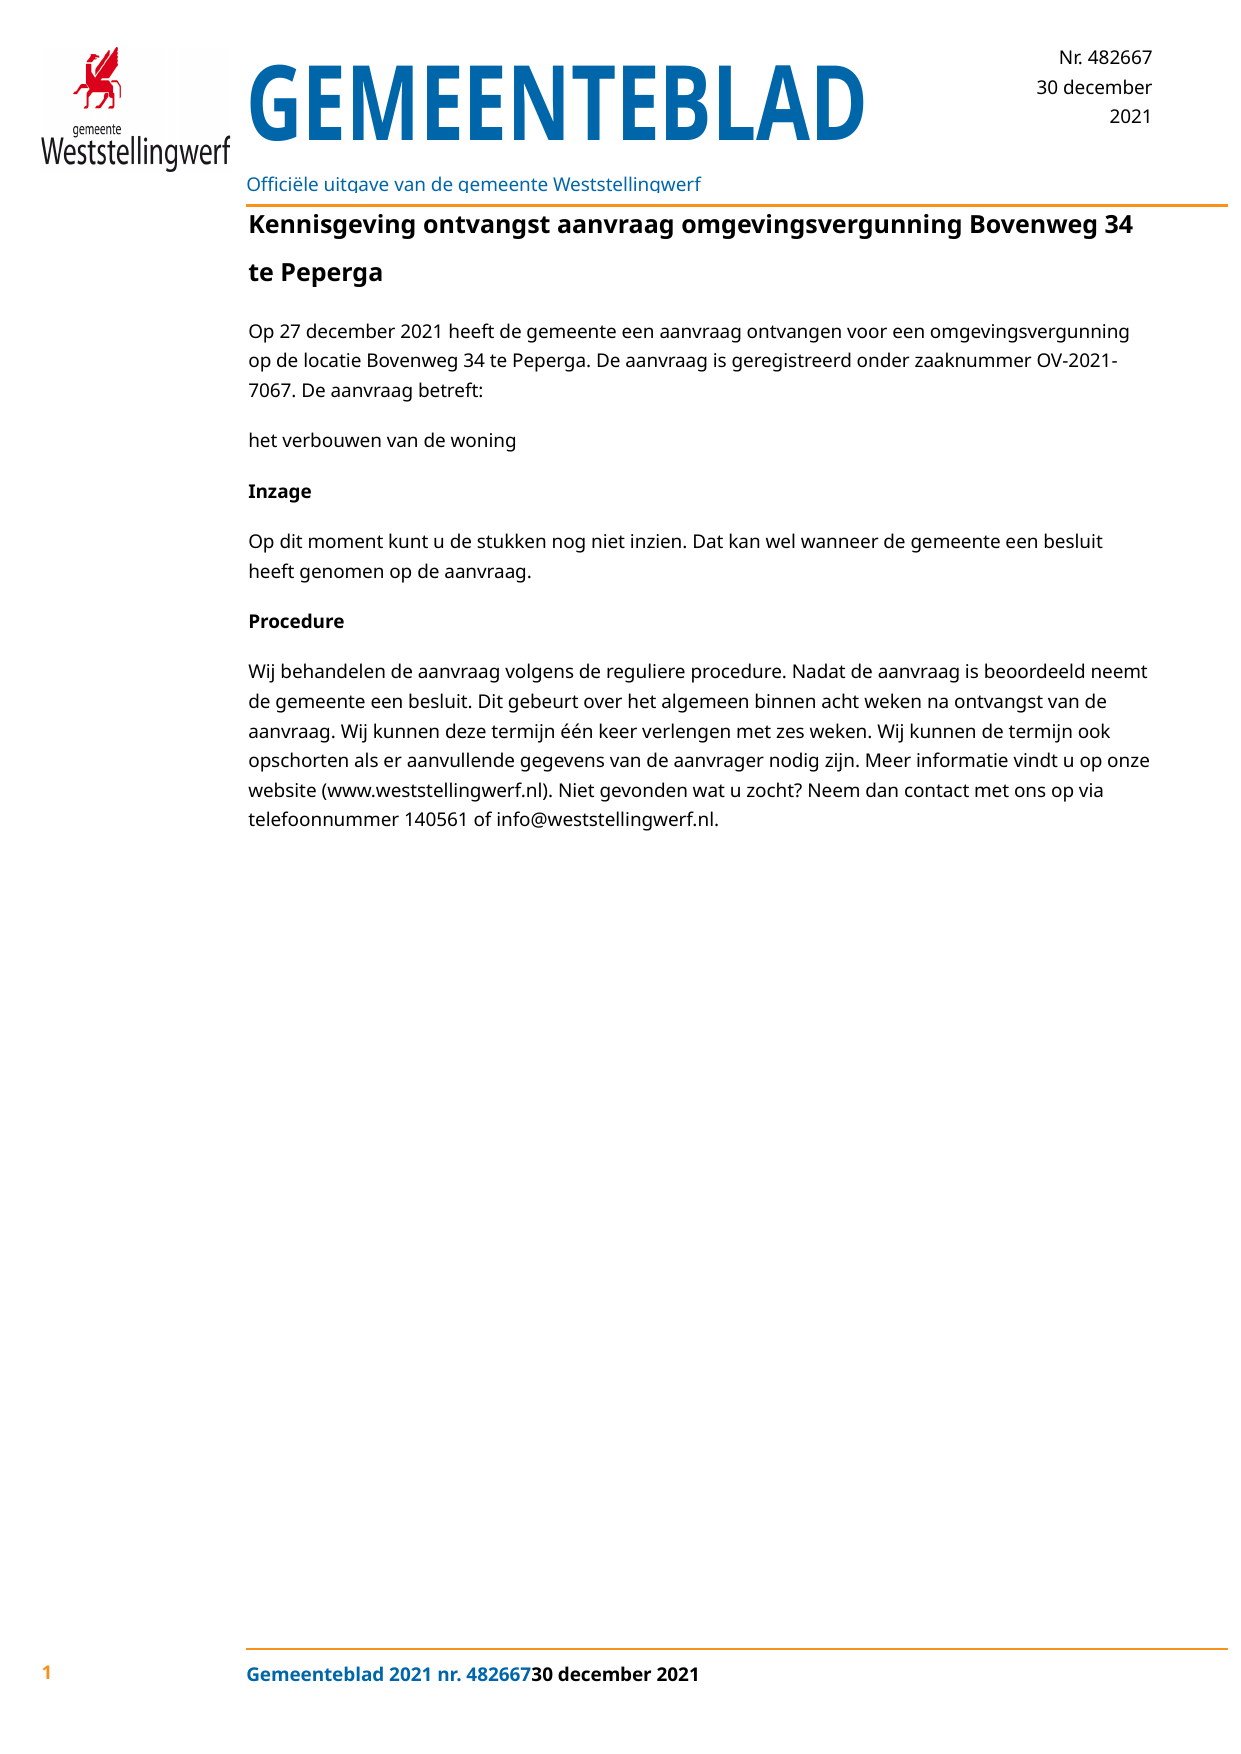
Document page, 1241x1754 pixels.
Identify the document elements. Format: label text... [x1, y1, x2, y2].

text Kennisgeving ontvangst aanvraag omgevingsvergunning Bovenweg 34 te Peperga [248, 207, 1152, 288]
text Wij behandelen de aanvraag volgens de reguliere procedure. Nadat de aanvraag is beoordeeld neemt de gemeente een besluit. Dit gebeurt over het algemeen binnen acht weken na ontvangst van de aanvraag. Wij kunnen deze termijn één keer verlengen met zes weken. Wij kunnen de termijn ook opschorten als er aanvullende gegevens van de aanvrager nodig zijn. Meer informatie vindt u op onze website (www.weststellingwerf.nl). Niet gevonden wat u zocht? Neem dan contact met ons op via telefoonnummer 140561 of info@weststellingwerf.nl. [248, 659, 1152, 832]
text Procedure [248, 608, 1152, 634]
picture [41, 47, 231, 172]
text Op 27 december 2021 heeft de gemeente een aanvraag ontvangen voor een omgevingsvergunning op de locatie Bovenweg 34 te Peperga. De aanvraag is geregistreerd onder zaaknummer OV-2021-7067. De aanvraag betreft: [248, 318, 1152, 403]
text het verbouwen van de woning [248, 427, 1152, 453]
text Op dit moment kunt u de stukken nog niet inzien. Dat kan wel wanneer de gemeente een besluit heeft genomen op de aanvraag. [248, 528, 1152, 584]
text Inzage [248, 478, 1152, 504]
